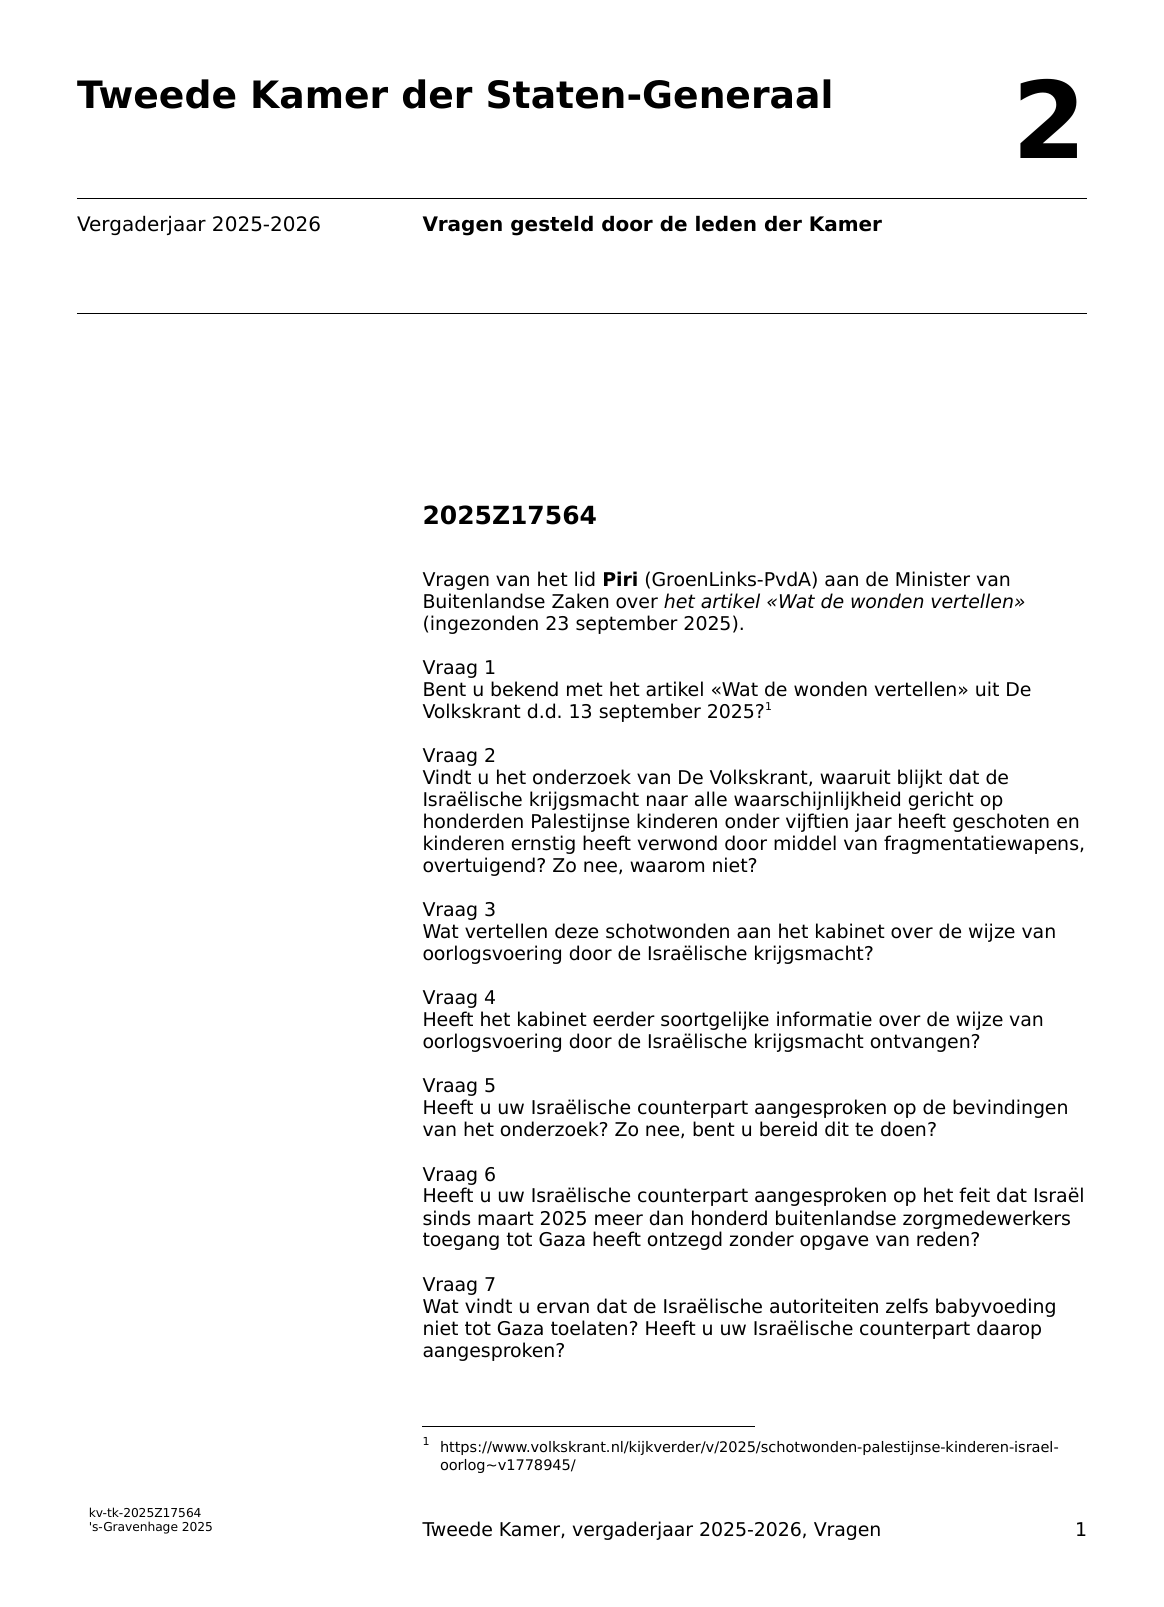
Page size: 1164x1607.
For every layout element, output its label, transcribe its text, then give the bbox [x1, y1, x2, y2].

text Heeft u uw Israëlische counterpart aangesproken op de bevindingen van het onderzoek? Zo nee, bent u bereid dit te doen? [422, 1097, 1087, 1141]
text 's-Gravenhage 2025 [88, 1520, 323, 1534]
text Vraag 6 [422, 1163, 1087, 1185]
text Vragen van het lid Piri (GroenLinks-PvdA) aan de Minister van Buitenlandse Zaken over het artikel «Wat de wonden vertellen» (ingezonden 23 september 2025). [422, 569, 1087, 635]
text Vraag 4 [422, 987, 1087, 1009]
text Vraag 7 [422, 1273, 1087, 1296]
text Vraag 5 [422, 1075, 1087, 1097]
text Wat vindt u ervan dat de Israëlische autoriteiten zelfs babyvoeding niet tot Gaza toelaten? Heeft u uw Israëlische counterpart daarop aangesproken? [422, 1296, 1087, 1361]
table_cell Vragen gesteld door de leden der Kamer [422, 199, 1087, 313]
text Vraag 3 [422, 899, 1087, 921]
text Heeft u uw Israëlische counterpart aangesproken op het feit dat Israël sinds maart 2025 meer dan honderd buitenlandse zorgmedewerkers toegang tot Gaza heeft ontzegd zonder opgave van reden? [422, 1185, 1087, 1251]
text Vraag 1 [422, 657, 1087, 679]
text 2025Z17564 [422, 501, 1087, 531]
text Wat vertellen deze schotwonden aan het kabinet over de wijze van oorlogsvoering door de Israëlische krijgsmacht? [422, 921, 1087, 965]
text Vindt u het onderzoek van De Volkskrant, waaruit blijkt dat de Israëlische krijgsmacht naar alle waarschijnlijkheid gericht op honderden Palestijnse kinderen onder vijftien jaar heeft geschoten en kinderen ernstig heeft verwond door middel van fragmentatiewapens, overtuigend? Zo nee, waarom niet? [422, 767, 1087, 877]
text kv-tk-2025Z17564 [88, 1506, 323, 1520]
text Vraag 2 [422, 745, 1087, 767]
table_header Tweede Kamer der Staten-Generaal [77, 59, 886, 198]
table_header 2 [886, 59, 1087, 198]
text Heeft het kabinet eerder soortgelijke informatie over de wijze van oorlogsvoering door de Israëlische krijgsmacht ontvangen? [422, 1009, 1087, 1053]
text Bent u bekend met het artikel «Wat de wonden vertellen» uit De Volkskrant d.d. 13 september 2025? [422, 679, 1087, 723]
table_cell Vergaderjaar 2025-2026 [77, 199, 422, 313]
text https://www.volkskrant.nl/kijkverder/v/2025/schotwonden-palestijnse-kinderen-israel-oorlog~v1778945/ [422, 1435, 1087, 1474]
